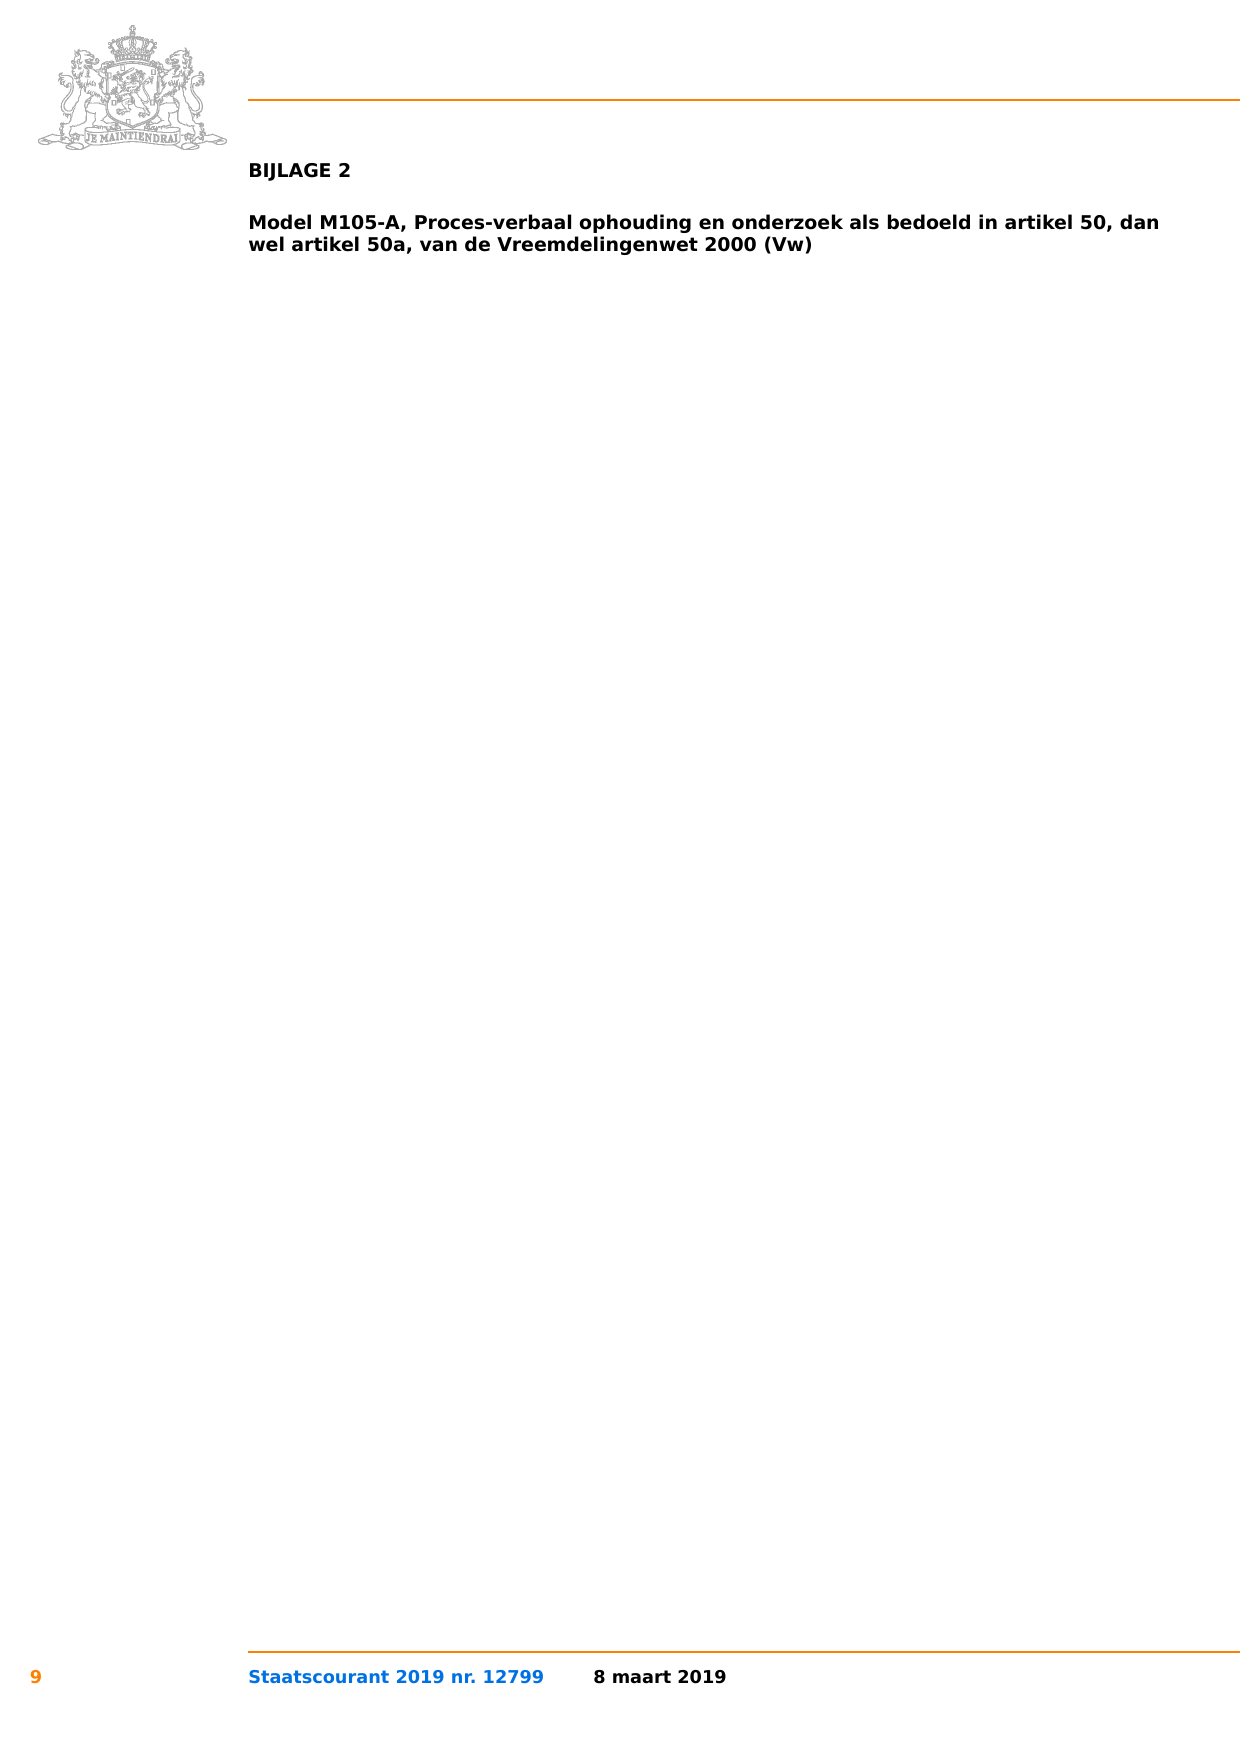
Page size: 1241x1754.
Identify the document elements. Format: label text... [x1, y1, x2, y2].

picture [38, 25, 227, 150]
subtitle BIJLAGE 2 [248, 160, 1163, 182]
subtitle Model M105-A, Proces-verbaal ophouding en onderzoek als bedoeld in artikel 50, dan wel artikel 50a, van de Vreemdelingenwet 2000 (Vw) [248, 212, 1163, 256]
